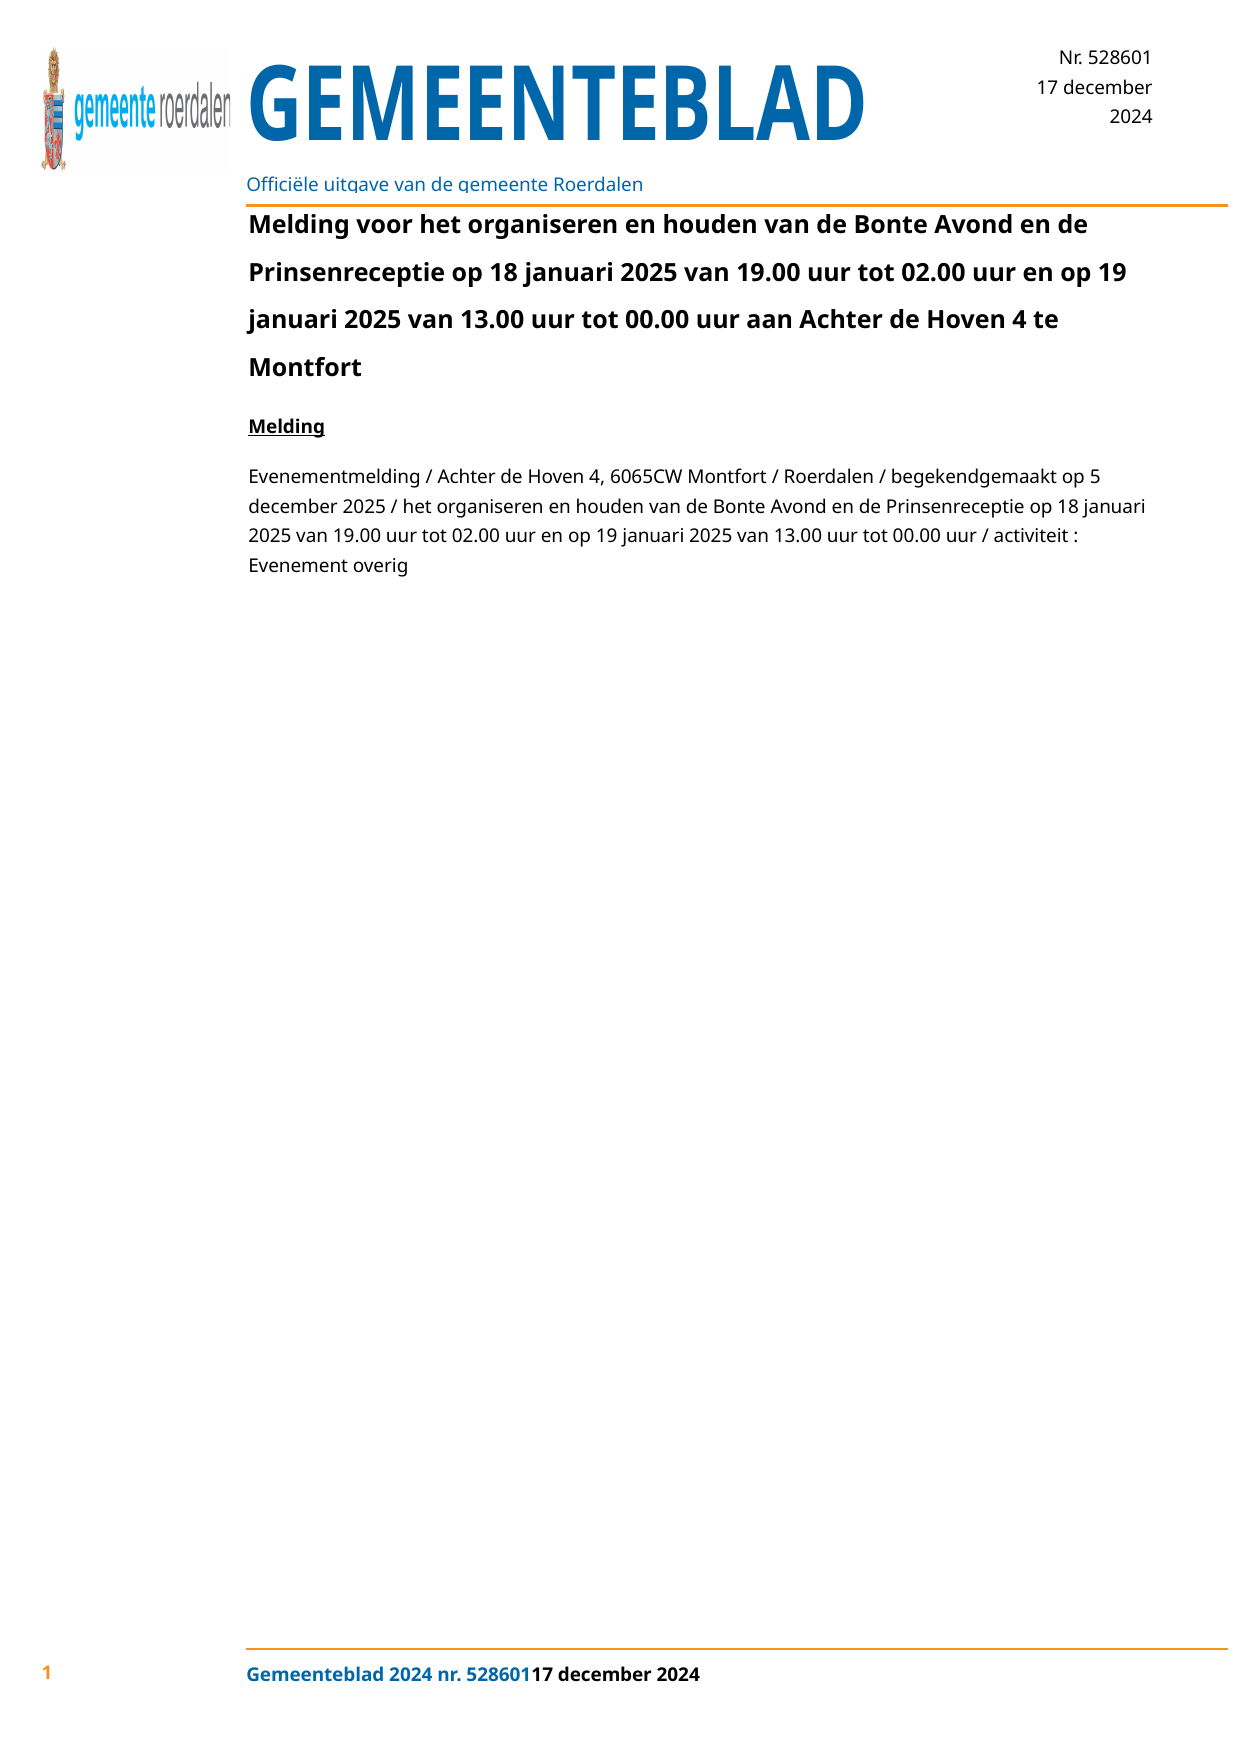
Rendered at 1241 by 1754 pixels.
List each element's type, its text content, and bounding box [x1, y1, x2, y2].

text Evenementmelding / Achter de Hoven 4, 6065CW Montfort / Roerdalen / begekendgemaakt op 5 december 2025 / het organiseren en houden van de Bonte Avond en de Prinsenreceptie op 18 januari 2025 van 19.00 uur tot 02.00 uur en op 19 januari 2025 van 13.00 uur tot 00.00 uur / activiteit : Evenement overig [248, 463, 1152, 578]
picture [41, 47, 231, 172]
text Melding [248, 413, 1152, 439]
text Melding voor het organiseren en houden van de Bonte Avond en de Prinsenreceptie op 18 januari 2025 van 19.00 uur tot 02.00 uur en op 19 januari 2025 van 13.00 uur tot 00.00 uur aan Achter de Hoven 4 te Montfort [248, 207, 1152, 384]
